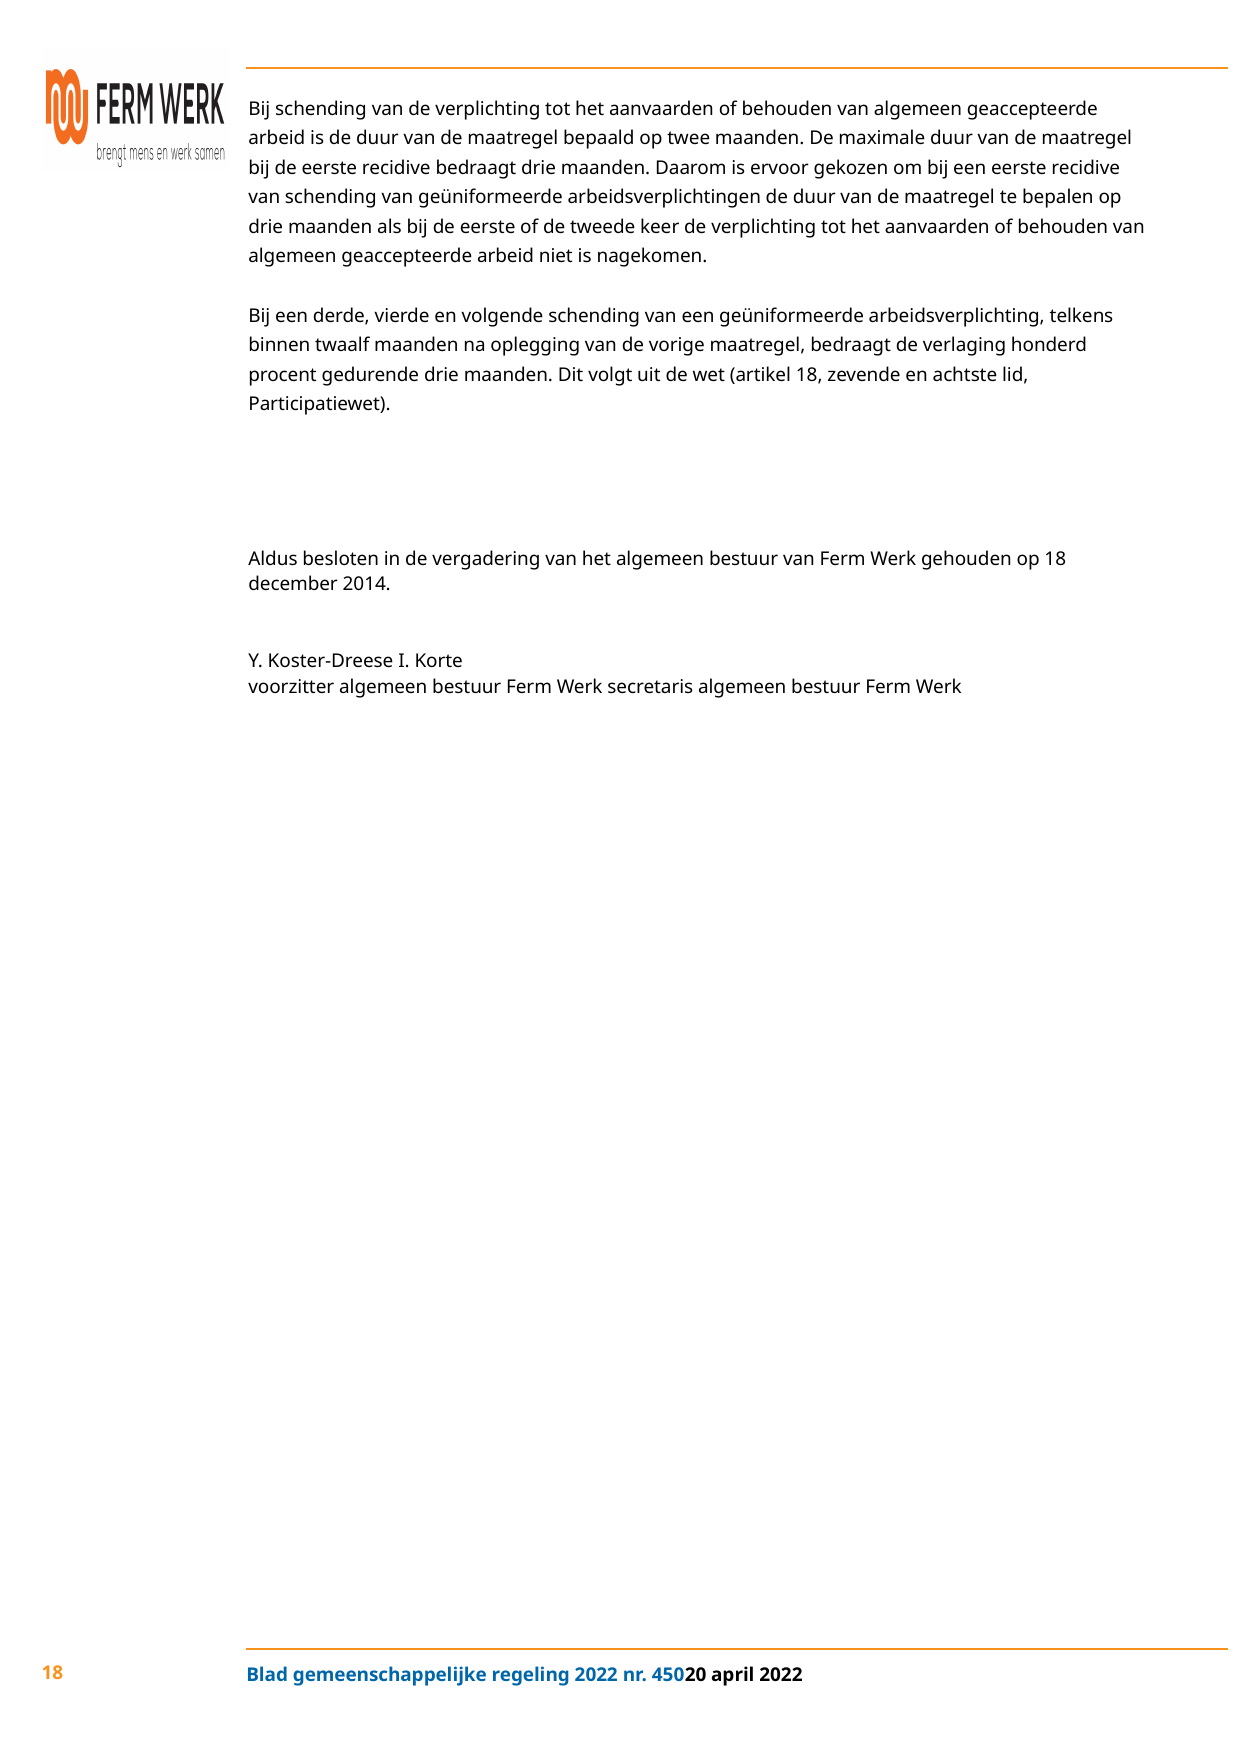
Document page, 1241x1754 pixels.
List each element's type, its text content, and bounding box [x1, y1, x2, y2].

text Y. Koster-Dreese I. Korte [248, 648, 1152, 673]
text Bij schending van de verplichting tot het aanvaarden of behouden van algemeen geaccepteerde arbeid is de duur van de maatregel bepaald op twee maanden. De maximale duur van de maatregel bij de eerste recidive bedraagt drie maanden. Daarom is ervoor gekozen om bij een eerste recidive van schending van geüniformeerde arbeidsverplichtingen de duur van de maatregel te bepalen op drie maanden als bij de eerste of de tweede keer de verplichting tot het aanvaarden of behouden van algemeen geaccepteerde arbeid niet is nagekomen. [248, 95, 1152, 268]
text voorzitter algemeen bestuur Ferm Werk secretaris algemeen bestuur Ferm Werk [248, 673, 1152, 699]
picture [41, 47, 231, 172]
text Bij een derde, vierde en volgende schending van een geüniformeerde arbeidsverplichting, telkens binnen twaalf maanden na oplegging van de vorige maatregel, bedraagt de verlaging honderd procent gedurende drie maanden. Dit volgt uit de wet (artikel 18, zevende en achtste lid, Participatiewet). [248, 302, 1152, 416]
text Aldus besloten in de vergadering van het algemeen bestuur van Ferm Werk gehouden op 18 december 2014. [248, 545, 1152, 596]
